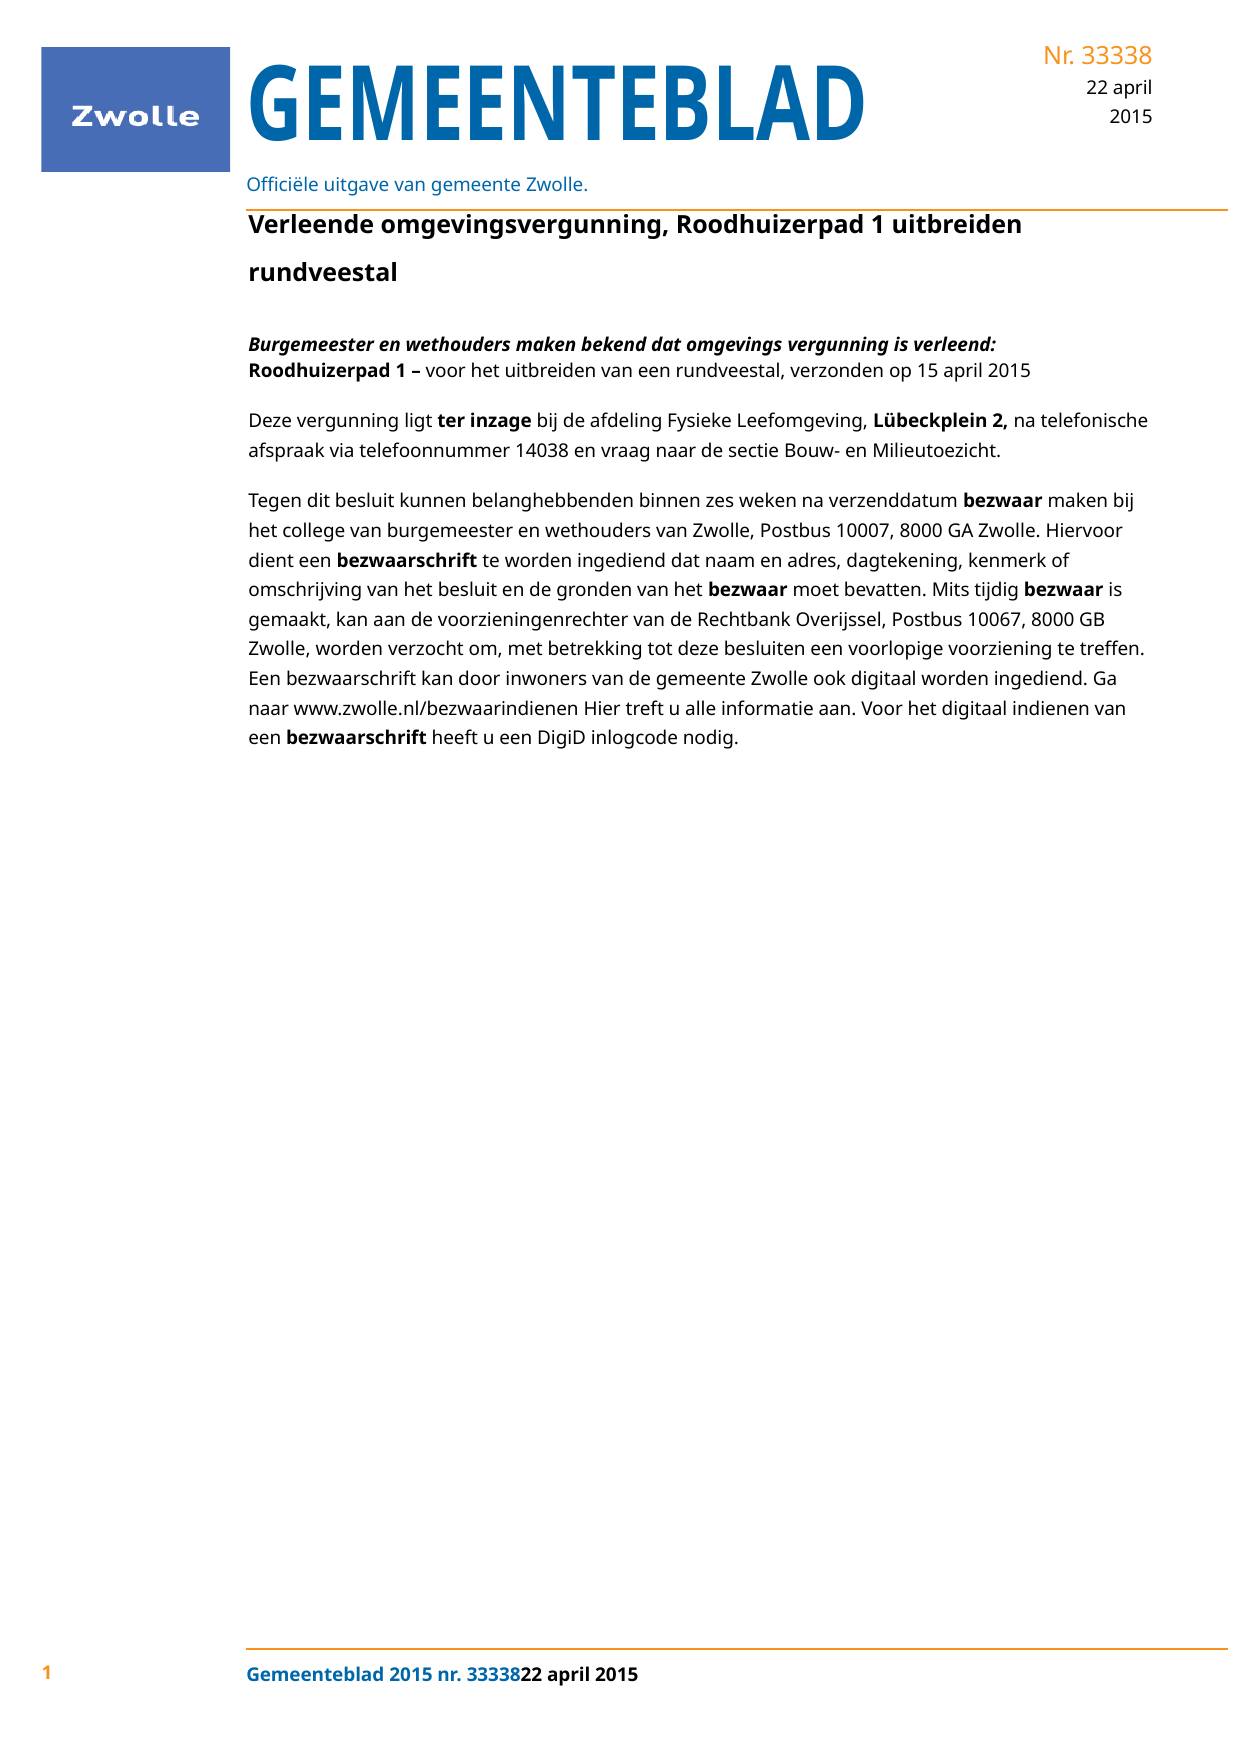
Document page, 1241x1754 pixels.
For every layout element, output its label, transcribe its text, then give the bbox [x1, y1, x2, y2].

text Verleende omgevingsvergunning, Roodhuizerpad 1 uitbreiden rundveestal [248, 211, 1152, 288]
text Roodhuizerpad 1 – voor het uitbreiden van een rundveestal, verzonden op 15 april 2015 [248, 357, 1152, 383]
text Burgemeester en wethouders maken bekend dat omgevings vergunning is verleend: [248, 331, 1152, 357]
text Deze vergunning ligt ter inzage bij de afdeling Fysieke Leefomgeving, Lübeckplein 2, na telefonische afspraak via telefoonnummer 14038 en vraag naar de sectie Bouw- en Milieutoezicht. [248, 408, 1152, 463]
picture [41, 47, 231, 172]
text Tegen dit besluit kunnen belanghebbenden binnen zes weken na verzenddatum bezwaar maken bij het college van burgemeester en wethouders van Zwolle, Postbus 10007, 8000 GA Zwolle. Hiervoor dient een bezwaarschrift te worden ingediend dat naam en adres, dagtekening, kenmerk of omschrijving van het besluit en de gronden van het bezwaar moet bevatten. Mits tijdig bezwaar is gemaakt, kan aan de voorzieningenrechter van de Rechtbank Overijssel, Postbus 10067, 8000 GB Zwolle, worden verzocht om, met betrekking tot deze besluiten een voorlopige voorziening te treffen. Een bezwaarschrift kan door inwoners van de gemeente Zwolle ook digitaal worden ingediend. Ga naar www.zwolle.nl/bezwaarindienen Hier treft u alle informatie aan. Voor het digitaal indienen van een bezwaarschrift heeft u een DigiD inlogcode nodig. [248, 488, 1152, 750]
